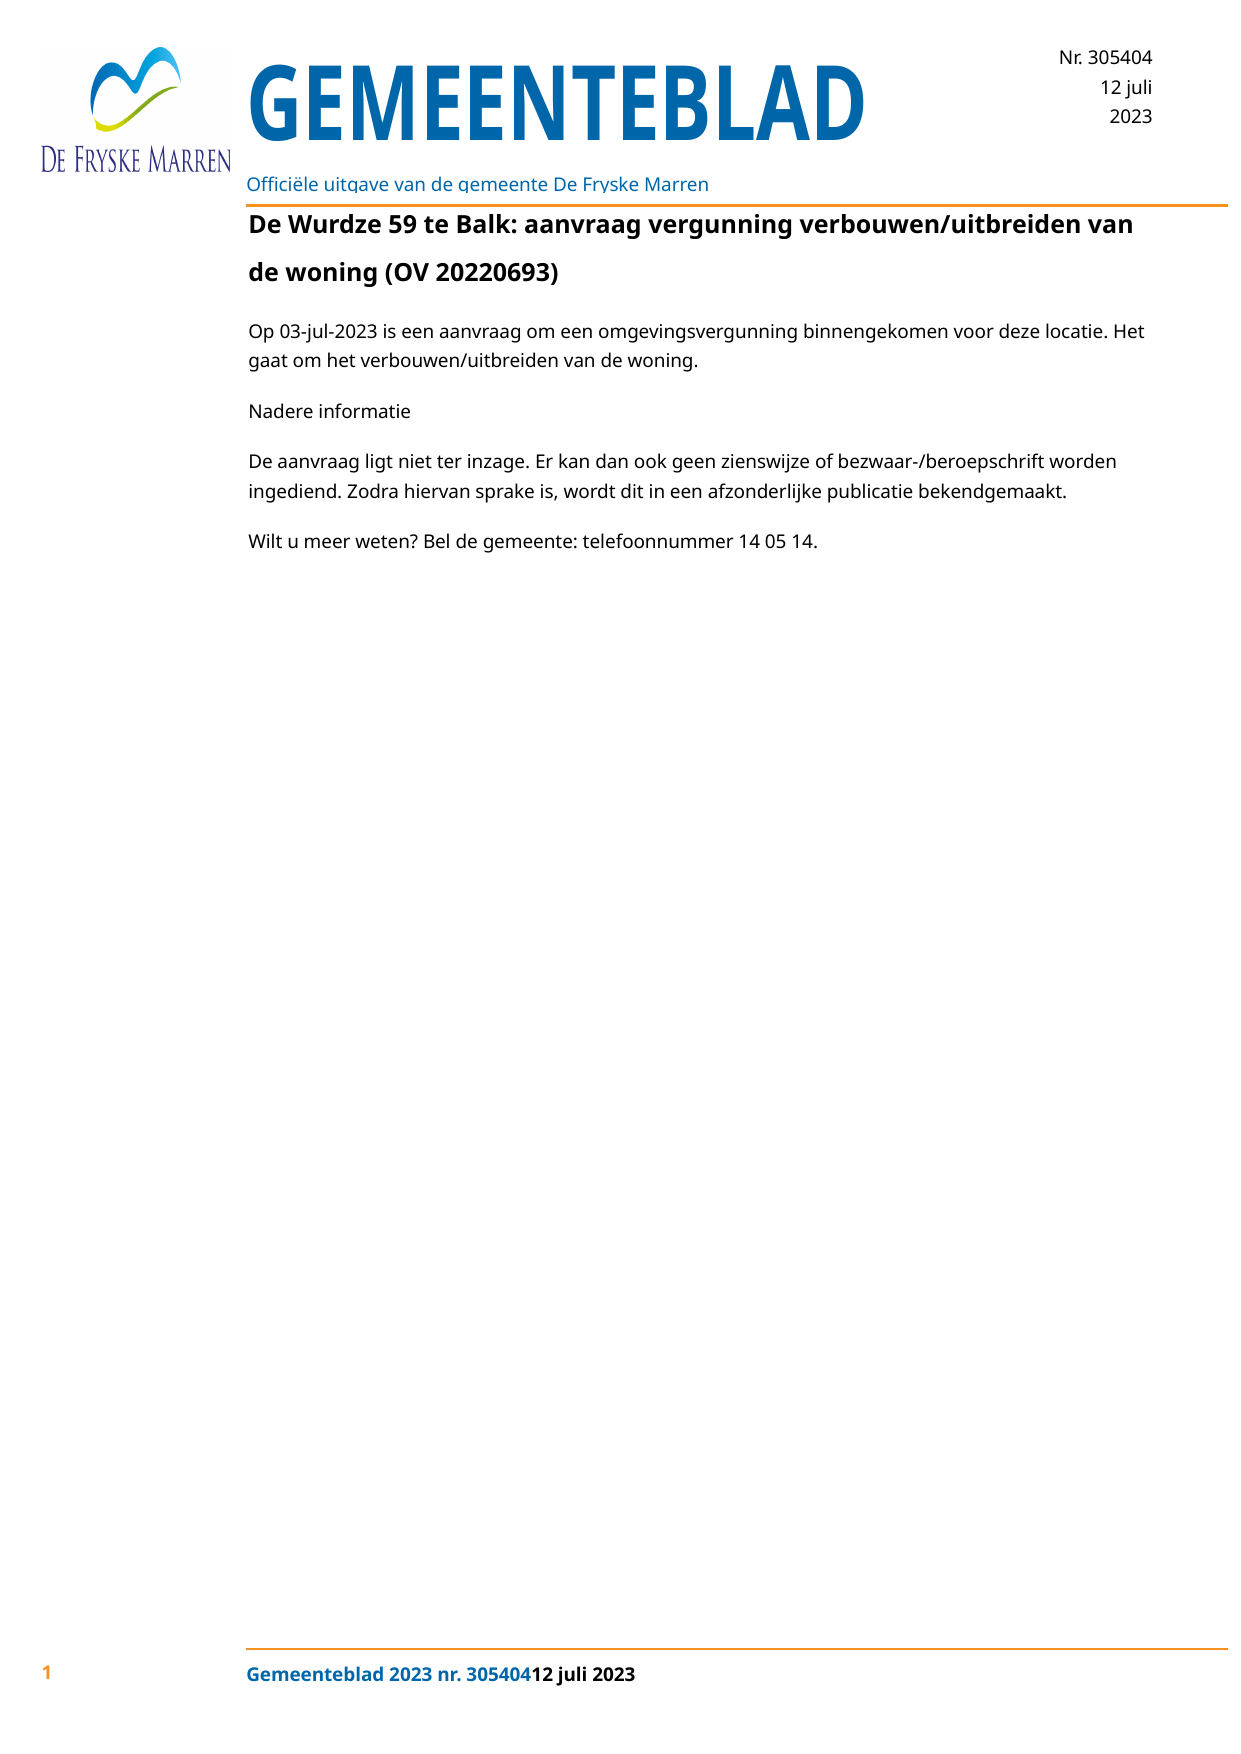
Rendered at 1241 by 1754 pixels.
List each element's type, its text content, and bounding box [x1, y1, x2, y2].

text De Wurdze 59 te Balk: aanvraag vergunning verbouwen/uitbreiden van de woning (OV 20220693) [248, 207, 1152, 288]
text Nadere informatie [248, 398, 1152, 424]
picture [41, 47, 231, 172]
text Wilt u meer weten? Bel de gemeente: telefoonnummer 14 05 14. [248, 528, 1152, 554]
text De aanvraag ligt niet ter inzage. Er kan dan ook geen zienswijze of bezwaar-/beroepschrift worden ingediend. Zodra hiervan sprake is, wordt dit in een afzonderlijke publicatie bekendgemaakt. [248, 448, 1152, 504]
text Op 03-jul-2023 is een aanvraag om een omgevingsvergunning binnengekomen voor deze locatie. Het gaat om het verbouwen/uitbreiden van de woning. [248, 318, 1152, 373]
